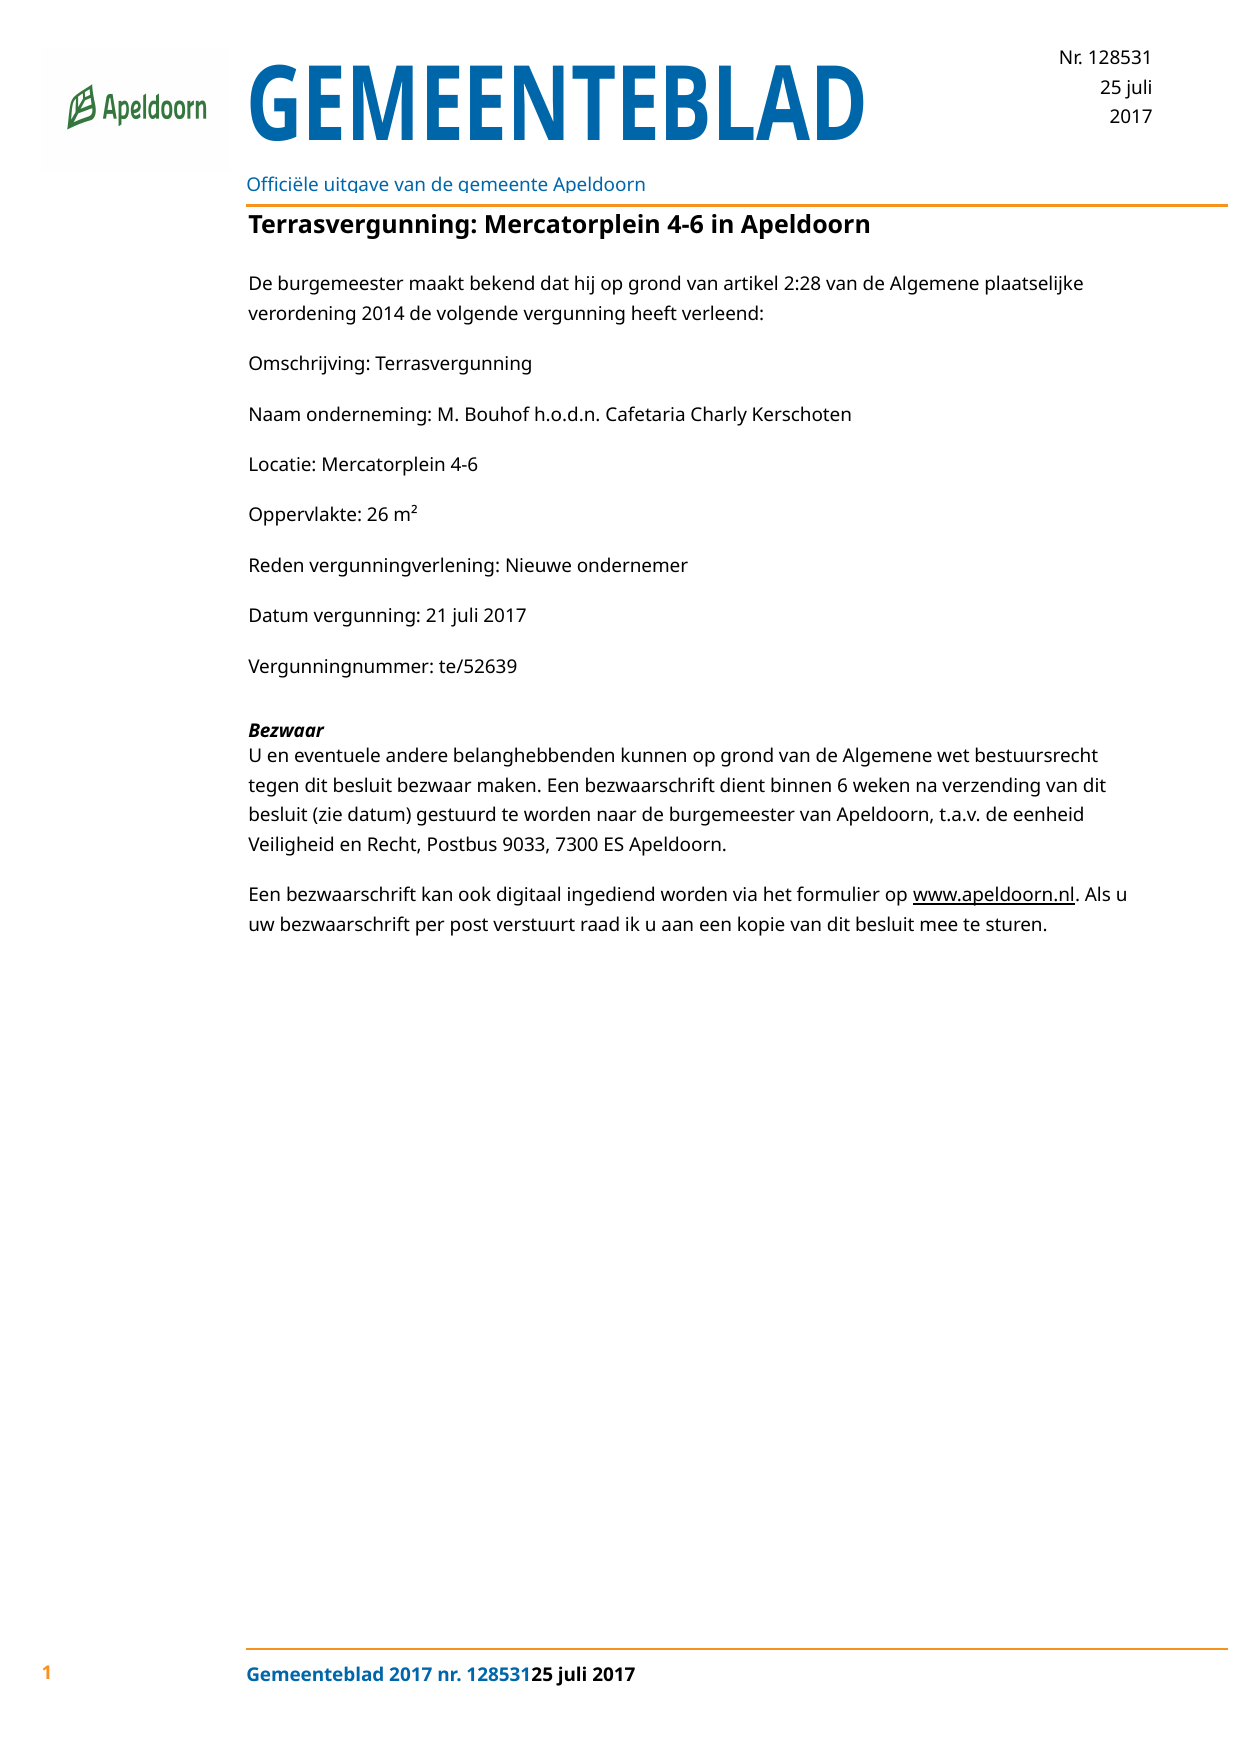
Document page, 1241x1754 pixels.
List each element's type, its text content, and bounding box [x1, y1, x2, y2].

text Naam onderneming: M. Bouhof h.o.d.n. Cafetaria Charly Kerschoten [248, 401, 1152, 426]
text Terrasvergunning: Mercatorplein 4-6 in Apeldoorn [248, 207, 1152, 241]
picture [41, 47, 231, 172]
text Datum vergunning: 21 juli 2017 [248, 602, 1152, 628]
text U en eventuele andere belanghebbenden kunnen op grond van de Algemene wet bestuursrecht tegen dit besluit bezwaar maken. Een bezwaarschrift dient binnen 6 weken na verzending van dit besluit (zie datum) gestuurd te worden naar de burgemeester van Apeldoorn, t.a.v. de eenheid Veiligheid en Recht, Postbus 9033, 7300 ES Apeldoorn. [248, 742, 1152, 857]
text Bezwaar [248, 717, 1152, 742]
text Vergunningnummer: te/52639 [248, 653, 1152, 678]
text Oppervlakte: 26 m² [248, 502, 1152, 527]
text Reden vergunningverlening: Nieuwe ondernemer [248, 552, 1152, 578]
text Een bezwaarschrift kan ook digitaal ingediend worden via het formulier op www.apeldoorn.nl. Als u uw bezwaarschrift per post verstuurt raad ik u aan een kopie van dit besluit mee te sturen. [248, 882, 1152, 937]
text Locatie: Mercatorplein 4-6 [248, 451, 1152, 477]
text De burgemeester maakt bekend dat hij op grond van artikel 2:28 van de Algemene plaatselijke verordening 2014 de volgende vergunning heeft verleend: [248, 270, 1152, 326]
text Omschrijving: Terrasvergunning [248, 350, 1152, 376]
